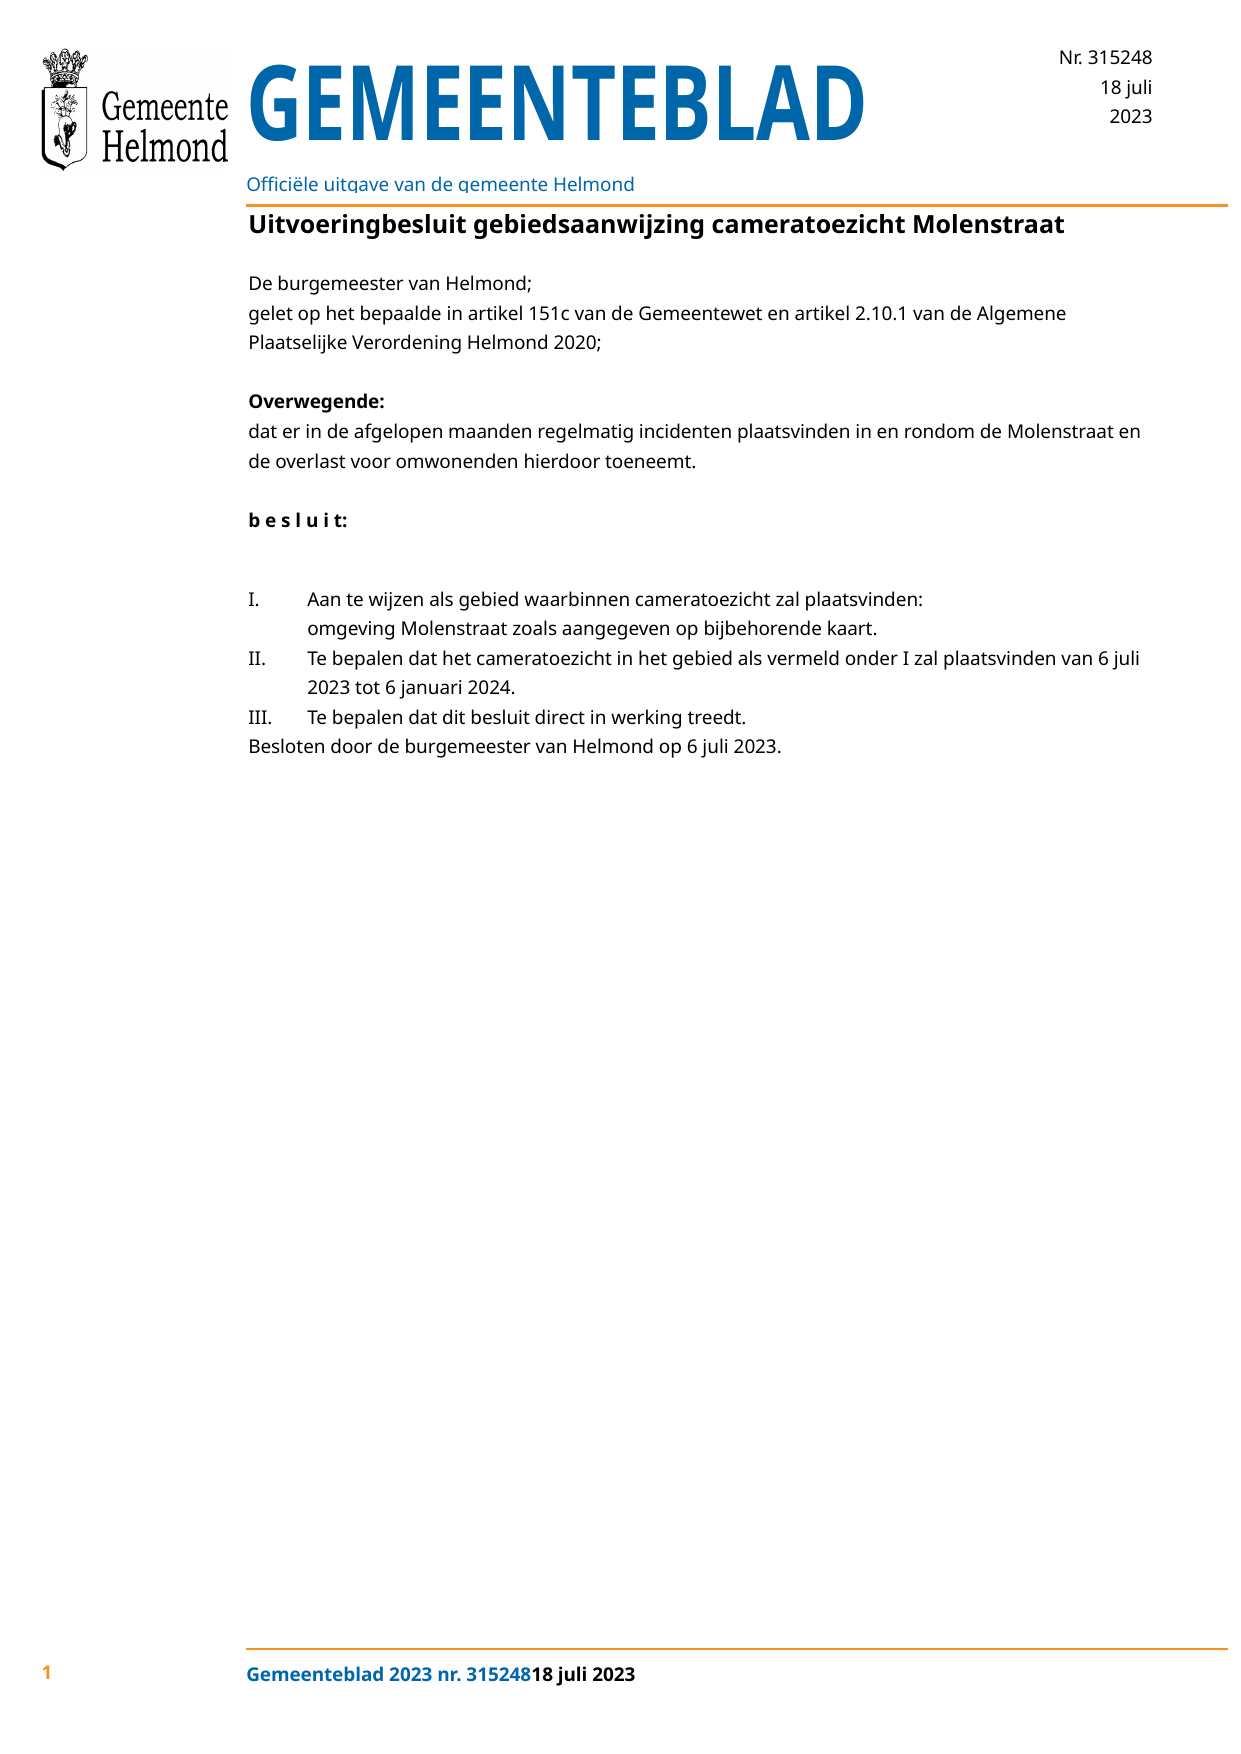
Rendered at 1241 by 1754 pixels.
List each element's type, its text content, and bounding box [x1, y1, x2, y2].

text b e s l u i t: [248, 507, 1152, 533]
list Te bepalen dat het cameratoezicht in het gebied als vermeld onder I zal plaatsvinden van 6 juli 2023 tot 6 januari 2024. [248, 645, 1152, 700]
picture [41, 47, 231, 172]
text Besloten door de burgemeester van Helmond op 6 juli 2023. [248, 734, 1152, 759]
list Te bepalen dat dit besluit direct in werking treedt. [248, 704, 1152, 730]
text Overwegende: [248, 389, 1152, 414]
list omgeving Molenstraat zoals aangegeven op bijbehorende kaart. [248, 615, 1152, 641]
list Aan te wijzen als gebied waarbinnen cameratoezicht zal plaatsvinden: [248, 586, 1152, 612]
text dat er in de afgelopen maanden regelmatig incidenten plaatsvinden in en rondom de Molenstraat en de overlast voor omwonenden hierdoor toeneemt. [248, 418, 1152, 473]
text Uitvoeringbesluit gebiedsaanwijzing cameratoezicht Molenstraat [248, 207, 1152, 241]
text gelet op het bepaalde in artikel 151c van de Gemeentewet en artikel 2.10.1 van de Algemene Plaatselijke Verordening Helmond 2020; [248, 300, 1152, 355]
text De burgemeester van Helmond; [248, 270, 1152, 296]
